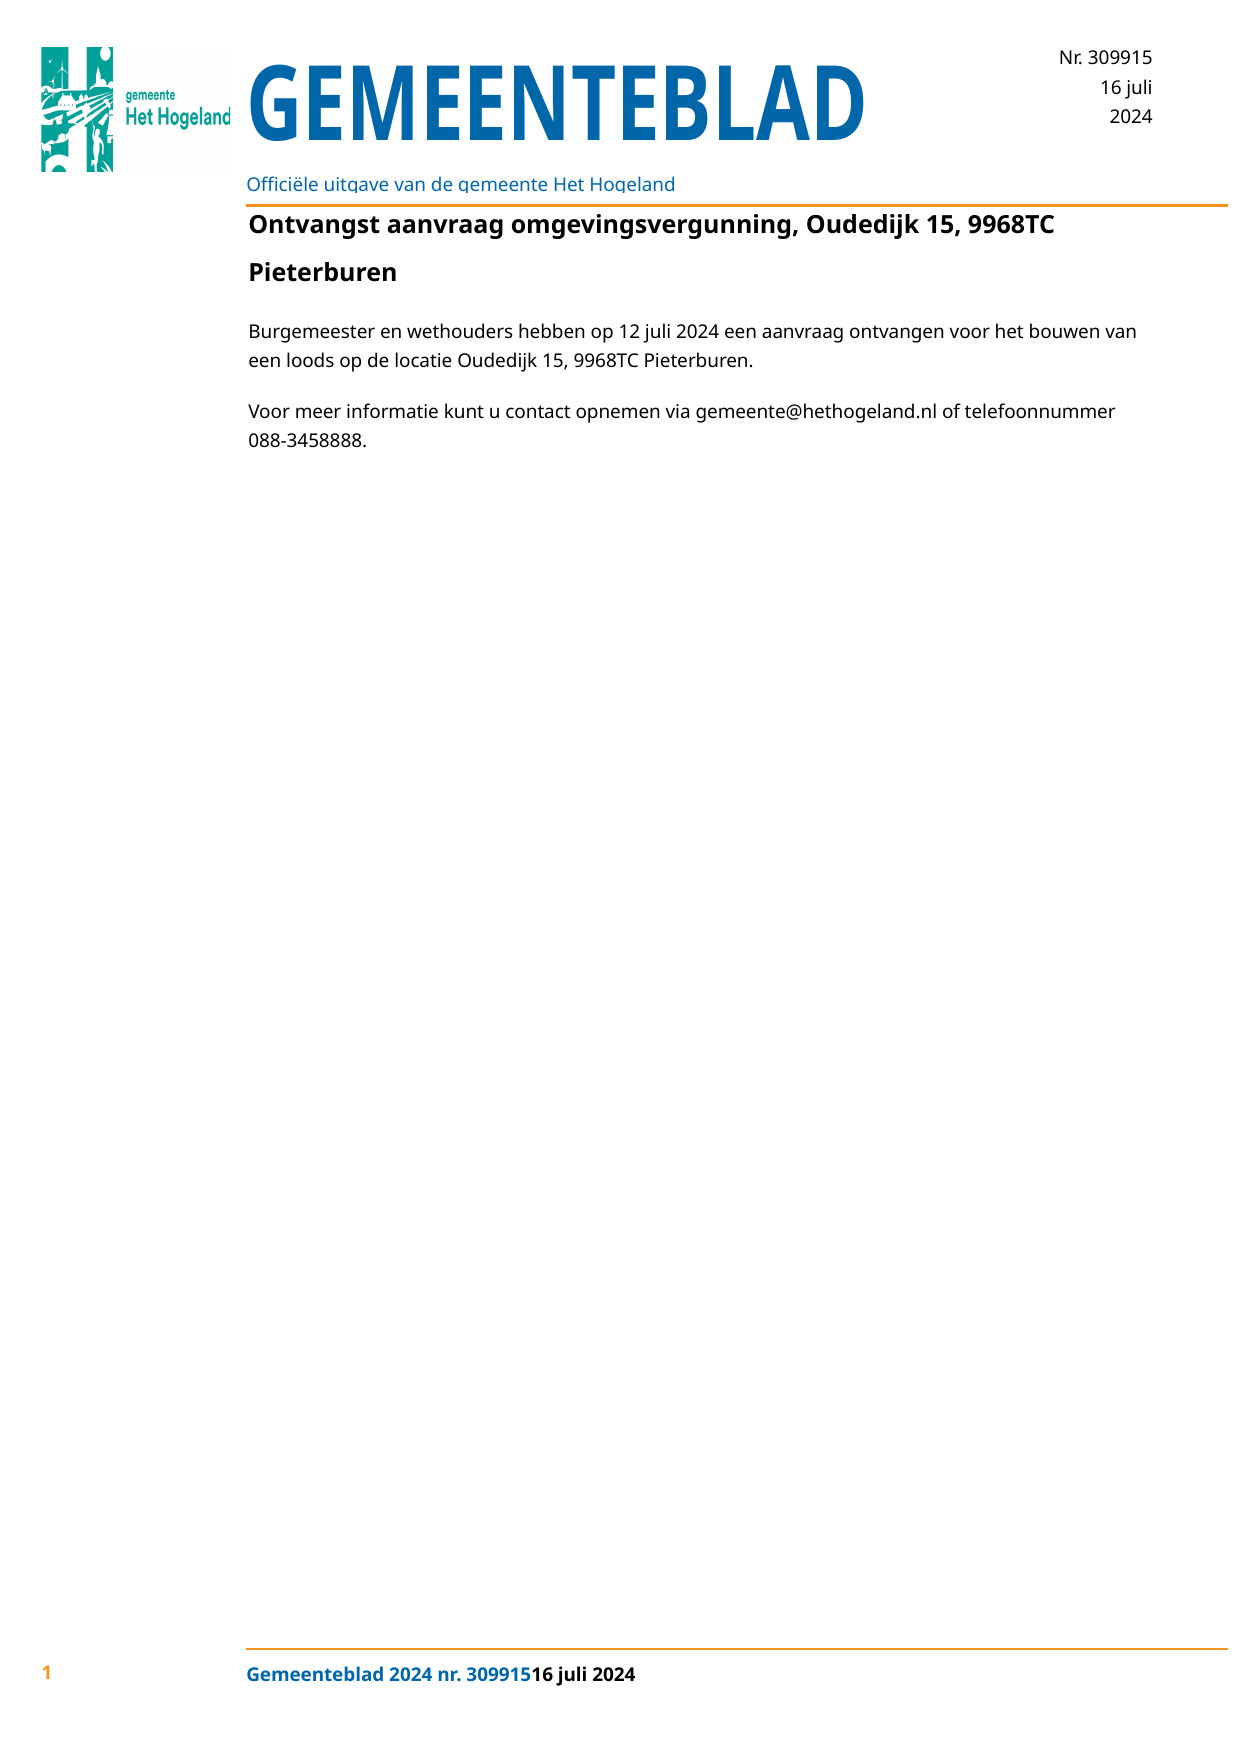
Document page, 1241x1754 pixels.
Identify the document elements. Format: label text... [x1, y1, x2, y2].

text Ontvangst aanvraag omgevingsvergunning, Oudedijk 15, 9968TC Pieterburen [248, 207, 1152, 288]
text Voor meer informatie kunt u contact opnemen via gemeente@hethogeland.nl of telefoonnummer 088-3458888. [248, 398, 1152, 453]
picture [41, 47, 231, 172]
text Burgemeester en wethouders hebben op 12 juli 2024 een aanvraag ontvangen voor het bouwen van een loods op de locatie Oudedijk 15, 9968TC Pieterburen. [248, 318, 1152, 373]
